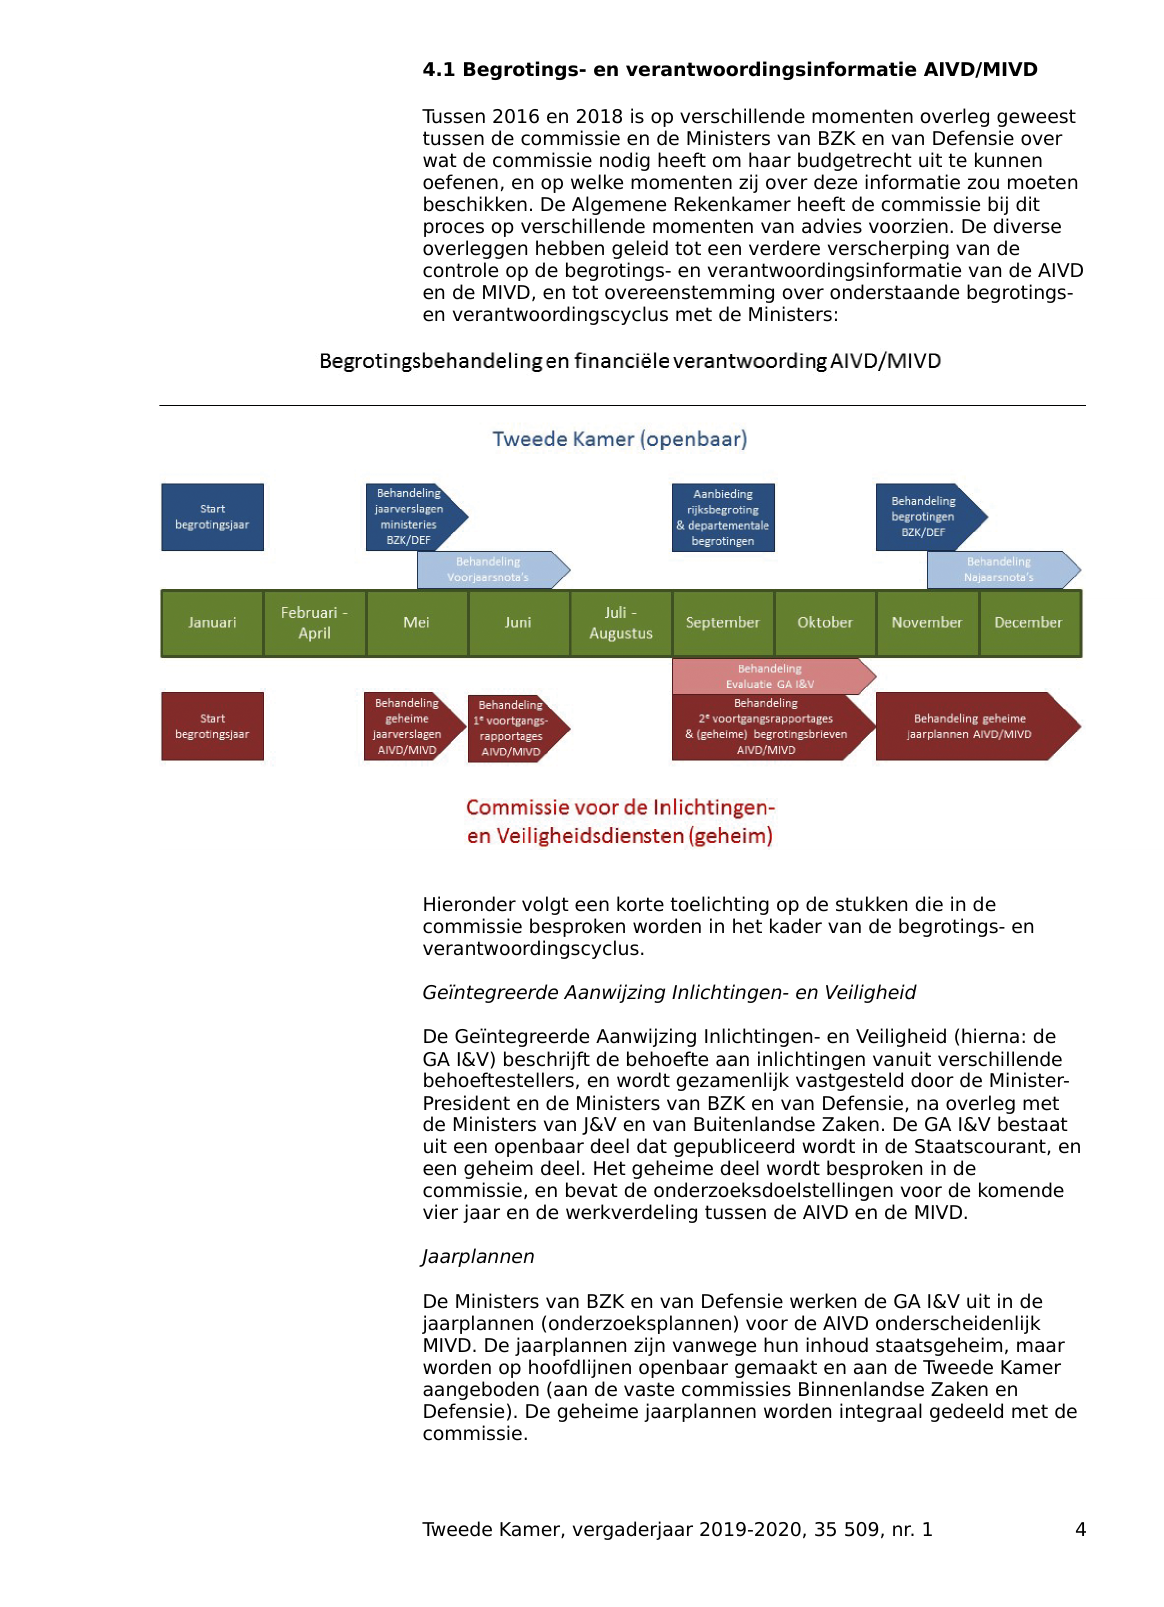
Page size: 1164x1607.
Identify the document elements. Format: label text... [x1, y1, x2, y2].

text De Geïntegreerde Aanwijzing Inlichtingen- en Veiligheid (hierna: de GA I&V) beschrijft de behoefte aan inlichtingen vanuit verschillende behoeftestellers, en wordt gezamenlijk vastgesteld door de Minister-President en de Ministers van BZK en van Defensie, na overleg met de Ministers van J&V en van Buitenlandse Zaken. De GA I&V bestaat uit een openbaar deel dat gepubliceerd wordt in de Staatscourant, en een geheim deel. Het geheime deel wordt besproken in de commissie, en bevat de onderzoeksdoelstellingen voor de komende vier jaar en de werkverdeling tussen de AIVD en de MIVD. [422, 1026, 1087, 1224]
text Hieronder volgt een korte toelichting op de stukken die in de commissie besproken worden in het kader van de begrotings- en verantwoordingscyclus. [422, 894, 1087, 960]
subtitle Geïntegreerde Aanwijzing Inlichtingen- en Veiligheid [422, 982, 1087, 1004]
subtitle 4.1 Begrotings- en verantwoordingsinformatie AIVD/MIVD [422, 59, 1087, 81]
text Tussen 2016 en 2018 is op verschillende momenten overleg geweest tussen de commissie en de Ministers van BZK en van Defensie over wat de commissie nodig heeft om haar budgetrecht uit te kunnen oefenen, en op welke momenten zij over deze informatie zou moeten beschikken. De Algemene Rekenkamer heeft de commissie bij dit proces op verschillende momenten van advies voorzien. De diverse overleggen hebben geleid tot een verdere verscherping van de controle op de begrotings- en verantwoordingsinformatie van de AIVD en de MIVD, en tot overeenstemming over onderstaande begrotings- en verantwoordingscyclus met de Ministers: [422, 106, 1087, 326]
subtitle Jaarplannen [422, 1246, 1087, 1268]
picture [159, 348, 1164, 850]
text De Ministers van BZK en van Defensie werken de GA I&V uit in de jaarplannen (onderzoeksplannen) voor de AIVD onderscheidenlijk MIVD. De jaarplannen zijn vanwege hun inhoud staatsgeheim, maar worden op hoofdlijnen openbaar gemaakt en aan de Tweede Kamer aangeboden (aan de vaste commissies Binnenlandse Zaken en Defensie). De geheime jaarplannen worden integraal gedeeld met de commissie. [422, 1291, 1087, 1444]
